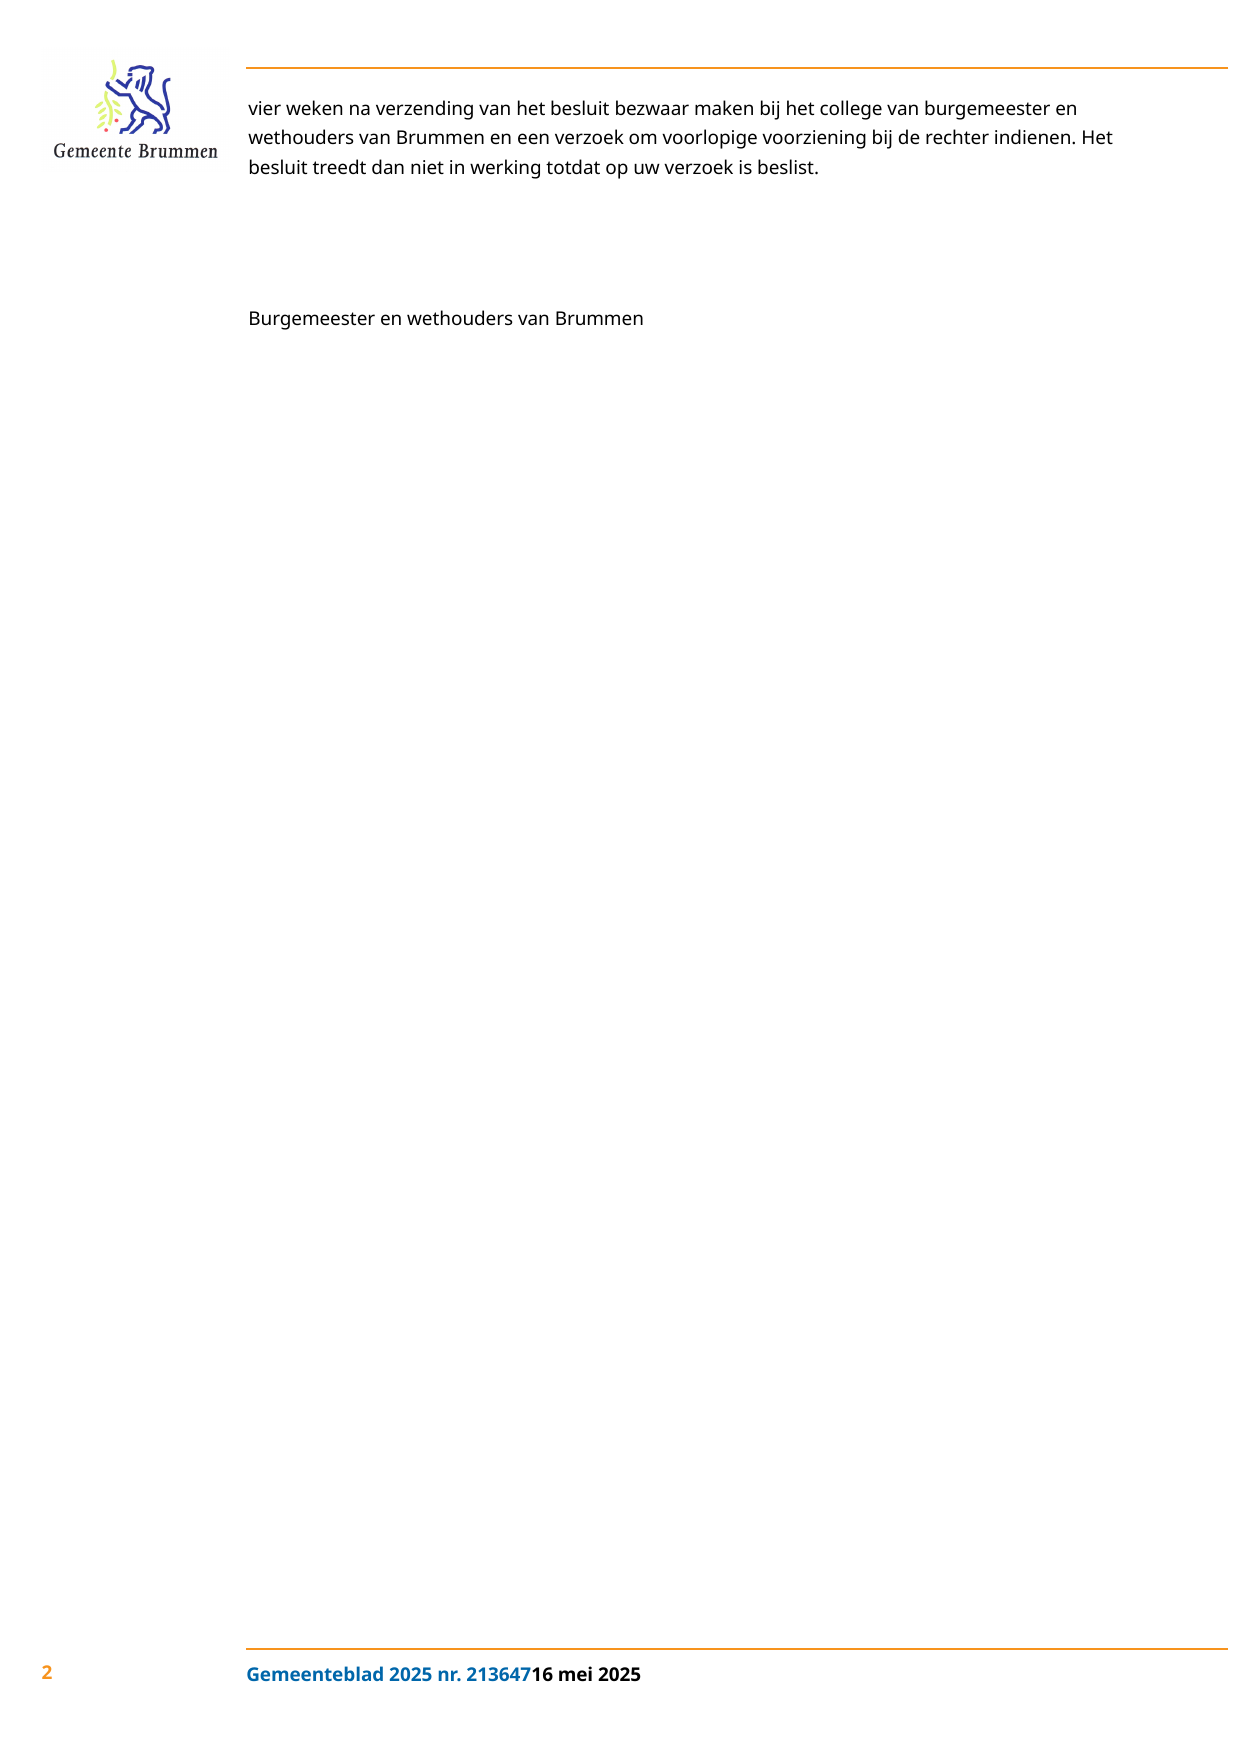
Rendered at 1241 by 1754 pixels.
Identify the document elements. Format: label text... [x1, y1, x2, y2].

picture [41, 47, 231, 172]
text vier weken na verzending van het besluit bezwaar maken bij het college van burgemeester en wethouders van Brummen en een verzoek om voorlopige voorziening bij de rechter indienen. Het besluit treedt dan niet in werking totdat op uw verzoek is beslist. [248, 95, 1152, 180]
text Burgemeester en wethouders van Brummen [248, 305, 1152, 331]
